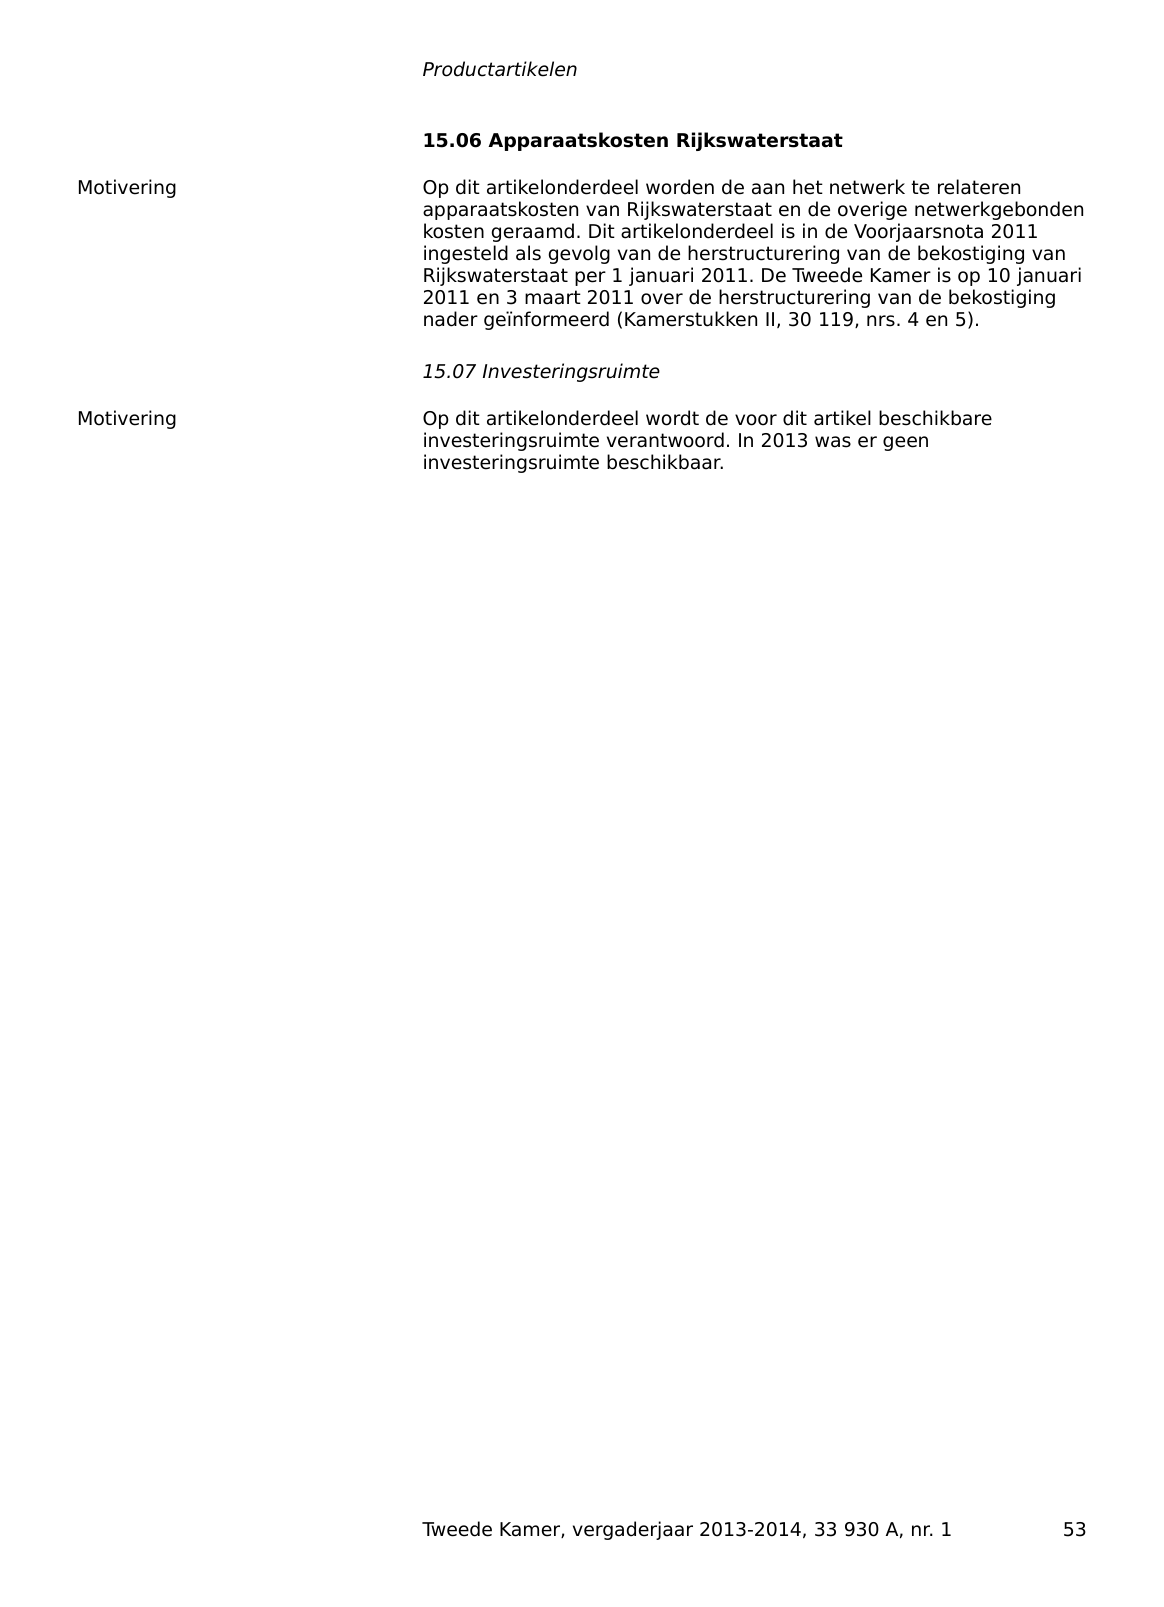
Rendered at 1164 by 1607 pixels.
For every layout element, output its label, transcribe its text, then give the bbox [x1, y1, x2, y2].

subtitle 15.06 Apparaatskosten Rijkswaterstaat [422, 130, 1087, 152]
text Motivering [77, 177, 399, 199]
subtitle 15.07 Investeringsruimte [422, 361, 1087, 383]
text Op dit artikelonderdeel worden de aan het netwerk te relateren apparaatskosten van Rijkswaterstaat en de overige netwerkgebonden kosten geraamd. Dit artikelonderdeel is in de Voorjaarsnota 2011 ingesteld als gevolg van de herstructurering van de bekostiging van Rijkswaterstaat per 1 januari 2011. De Tweede Kamer is op 10 januari 2011 en 3 maart 2011 over de herstructurering van de bekostiging nader geïnformeerd (Kamerstukken II, 30 119, nrs. 4 en 5). [422, 177, 1087, 331]
text Motivering [77, 408, 399, 430]
text Op dit artikelonderdeel wordt de voor dit artikel beschikbare investeringsruimte verantwoord. In 2013 was er geen investeringsruimte beschikbaar. [422, 408, 1087, 474]
